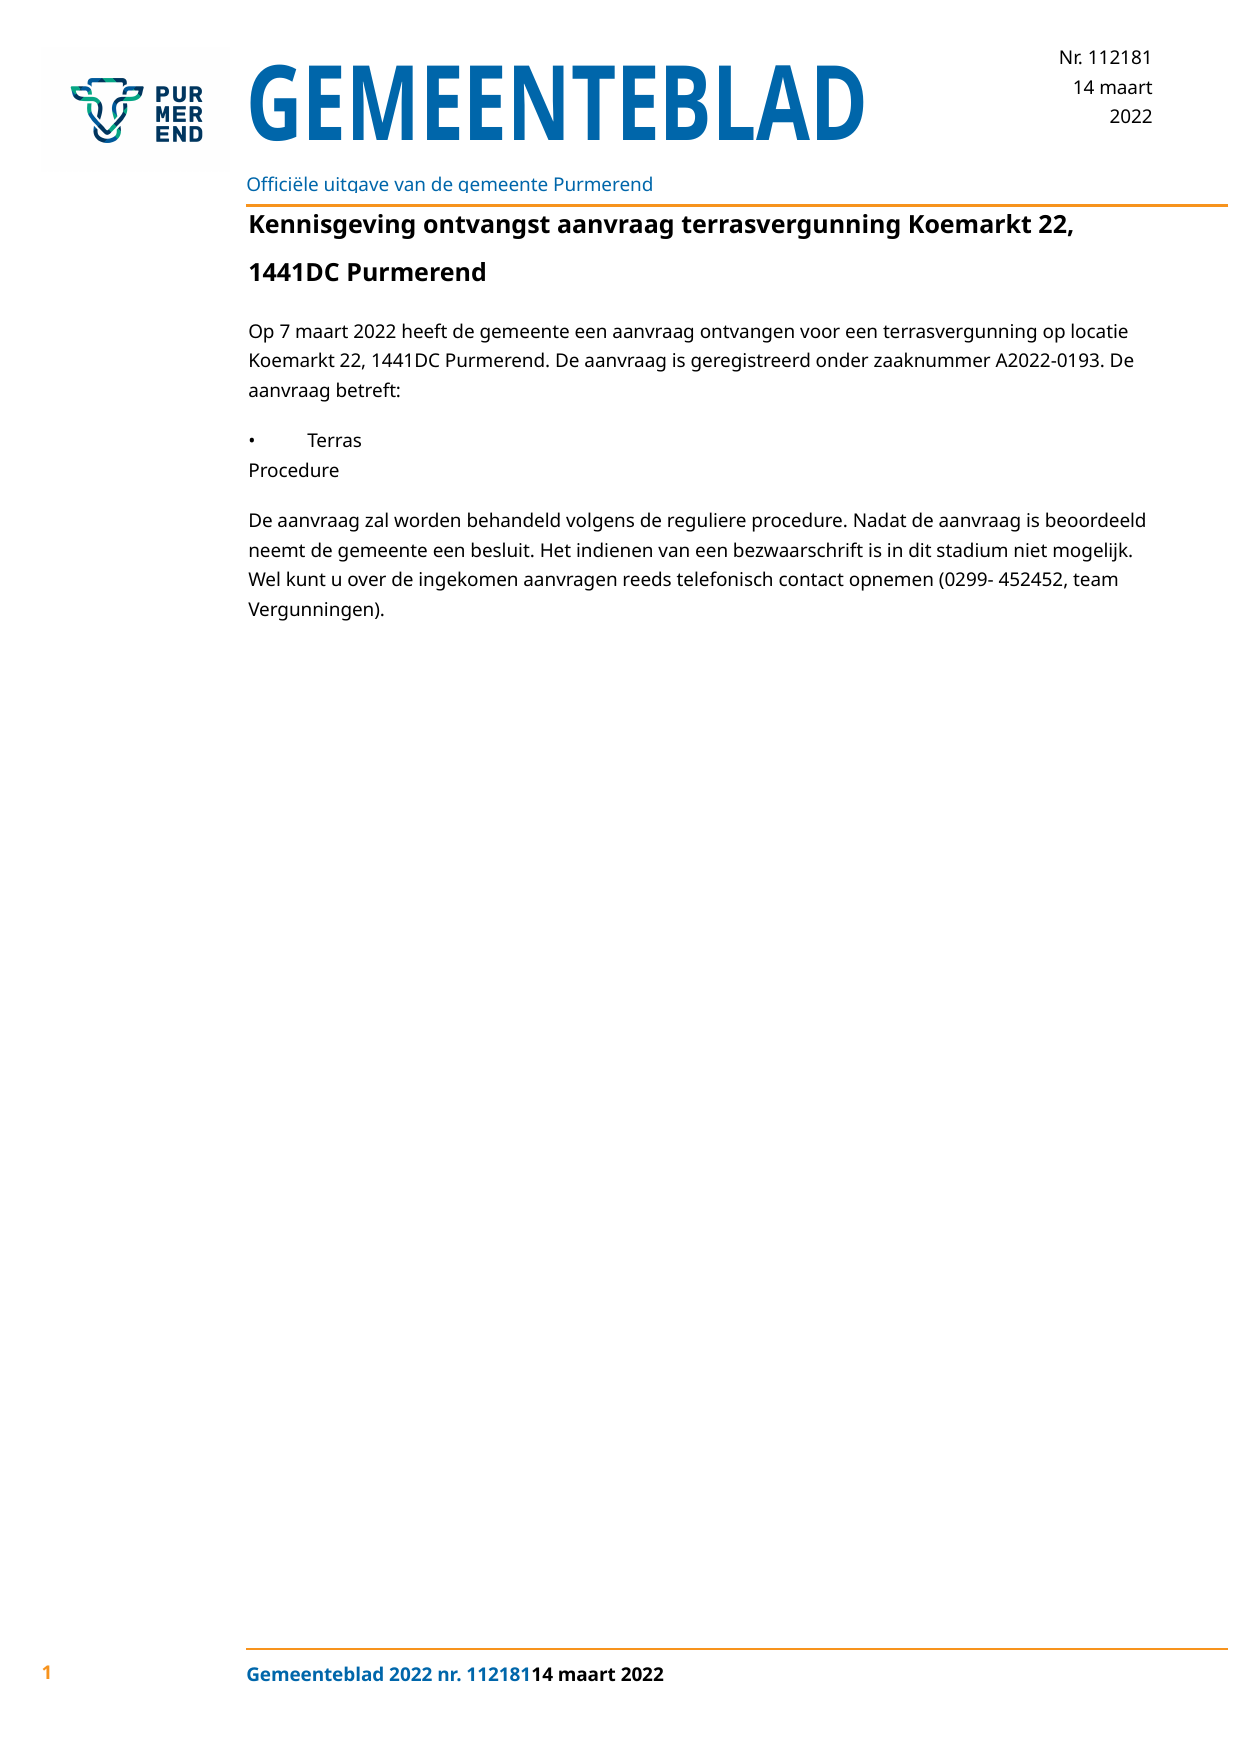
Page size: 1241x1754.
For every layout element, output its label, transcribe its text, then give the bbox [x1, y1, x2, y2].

list Terras [248, 427, 1152, 453]
text Procedure [248, 457, 1152, 483]
text De aanvraag zal worden behandeld volgens de reguliere procedure. Nadat de aanvraag is beoordeeld neemt de gemeente een besluit. Het indienen van een bezwaarschrift is in dit stadium niet mogelijk. Wel kunt u over de ingekomen aanvragen reeds telefonisch contact opnemen (0299- 452452, team Vergunningen). [248, 507, 1152, 622]
picture [41, 47, 231, 172]
text Kennisgeving ontvangst aanvraag terrasvergunning Koemarkt 22, 1441DC Purmerend [248, 207, 1152, 288]
text Op 7 maart 2022 heeft de gemeente een aanvraag ontvangen voor een terrasvergunning op locatie Koemarkt 22, 1441DC Purmerend. De aanvraag is geregistreerd onder zaaknummer A2022-0193. De aanvraag betreft: [248, 318, 1152, 403]
